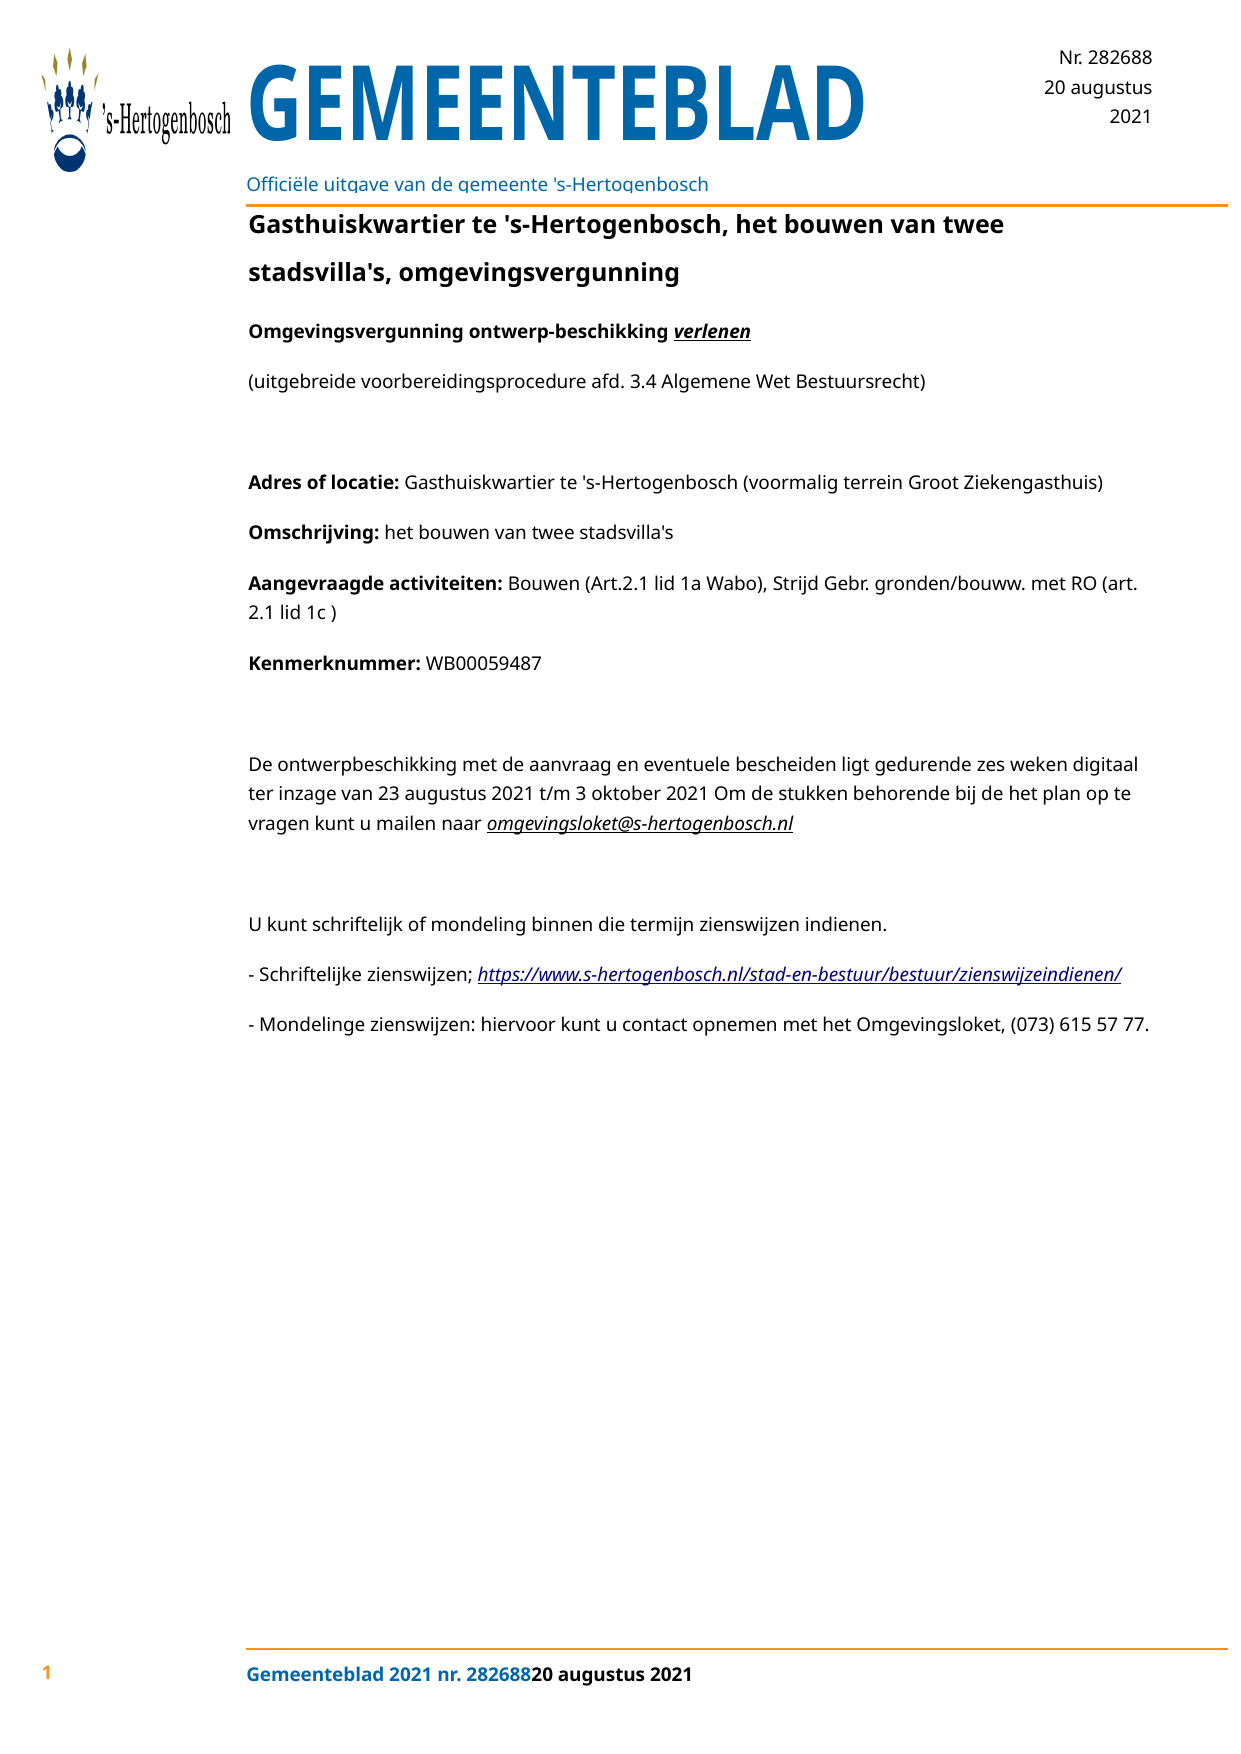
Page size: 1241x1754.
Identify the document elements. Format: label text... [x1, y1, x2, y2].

text Omschrijving: het bouwen van twee stadsvilla's [248, 519, 1152, 545]
text Adres of locatie: Gasthuiskwartier te 's-Hertogenbosch (voormalig terrein Groot Ziekengasthuis) [248, 469, 1152, 495]
text Gasthuiskwartier te 's-Hertogenbosch, het bouwen van twee stadsvilla's, omgevingsvergunning [248, 207, 1152, 288]
text - Mondelinge zienswijzen: hiervoor kunt u contact opnemen met het Omgevingsloket, (073) 615 57 77. [248, 1012, 1152, 1037]
picture [41, 47, 231, 172]
text Aangevraagde activiteiten: Bouwen (Art.2.1 lid 1a Wabo), Strijd Gebr. gronden/bouww. met RO (art. 2.1 lid 1c ) [248, 570, 1152, 625]
text - Schriftelijke zienswijzen; https://www.s-hertogenbosch.nl/stad-en-bestuur/bestuur/zienswijzeindienen/ [248, 961, 1152, 987]
text (uitgebreide voorbereidingsprocedure afd. 3.4 Algemene Wet Bestuursrecht) [248, 368, 1152, 394]
text De ontwerpbeschikking met de aanvraag en eventuele bescheiden ligt gedurende zes weken digitaal ter inzage van 23 augustus 2021 t/m 3 oktober 2021 Om de stukken behorende bij de het plan op te vragen kunt u mailen naar omgevingsloket@s-hertogenbosch.nl [248, 751, 1152, 836]
text Kenmerknummer: WB00059487 [248, 650, 1152, 676]
text Omgevingsvergunning ontwerp-beschikking verlenen [248, 318, 1152, 344]
text U kunt schriftelijk of mondeling binnen die termijn zienswijzen indienen. [248, 911, 1152, 937]
